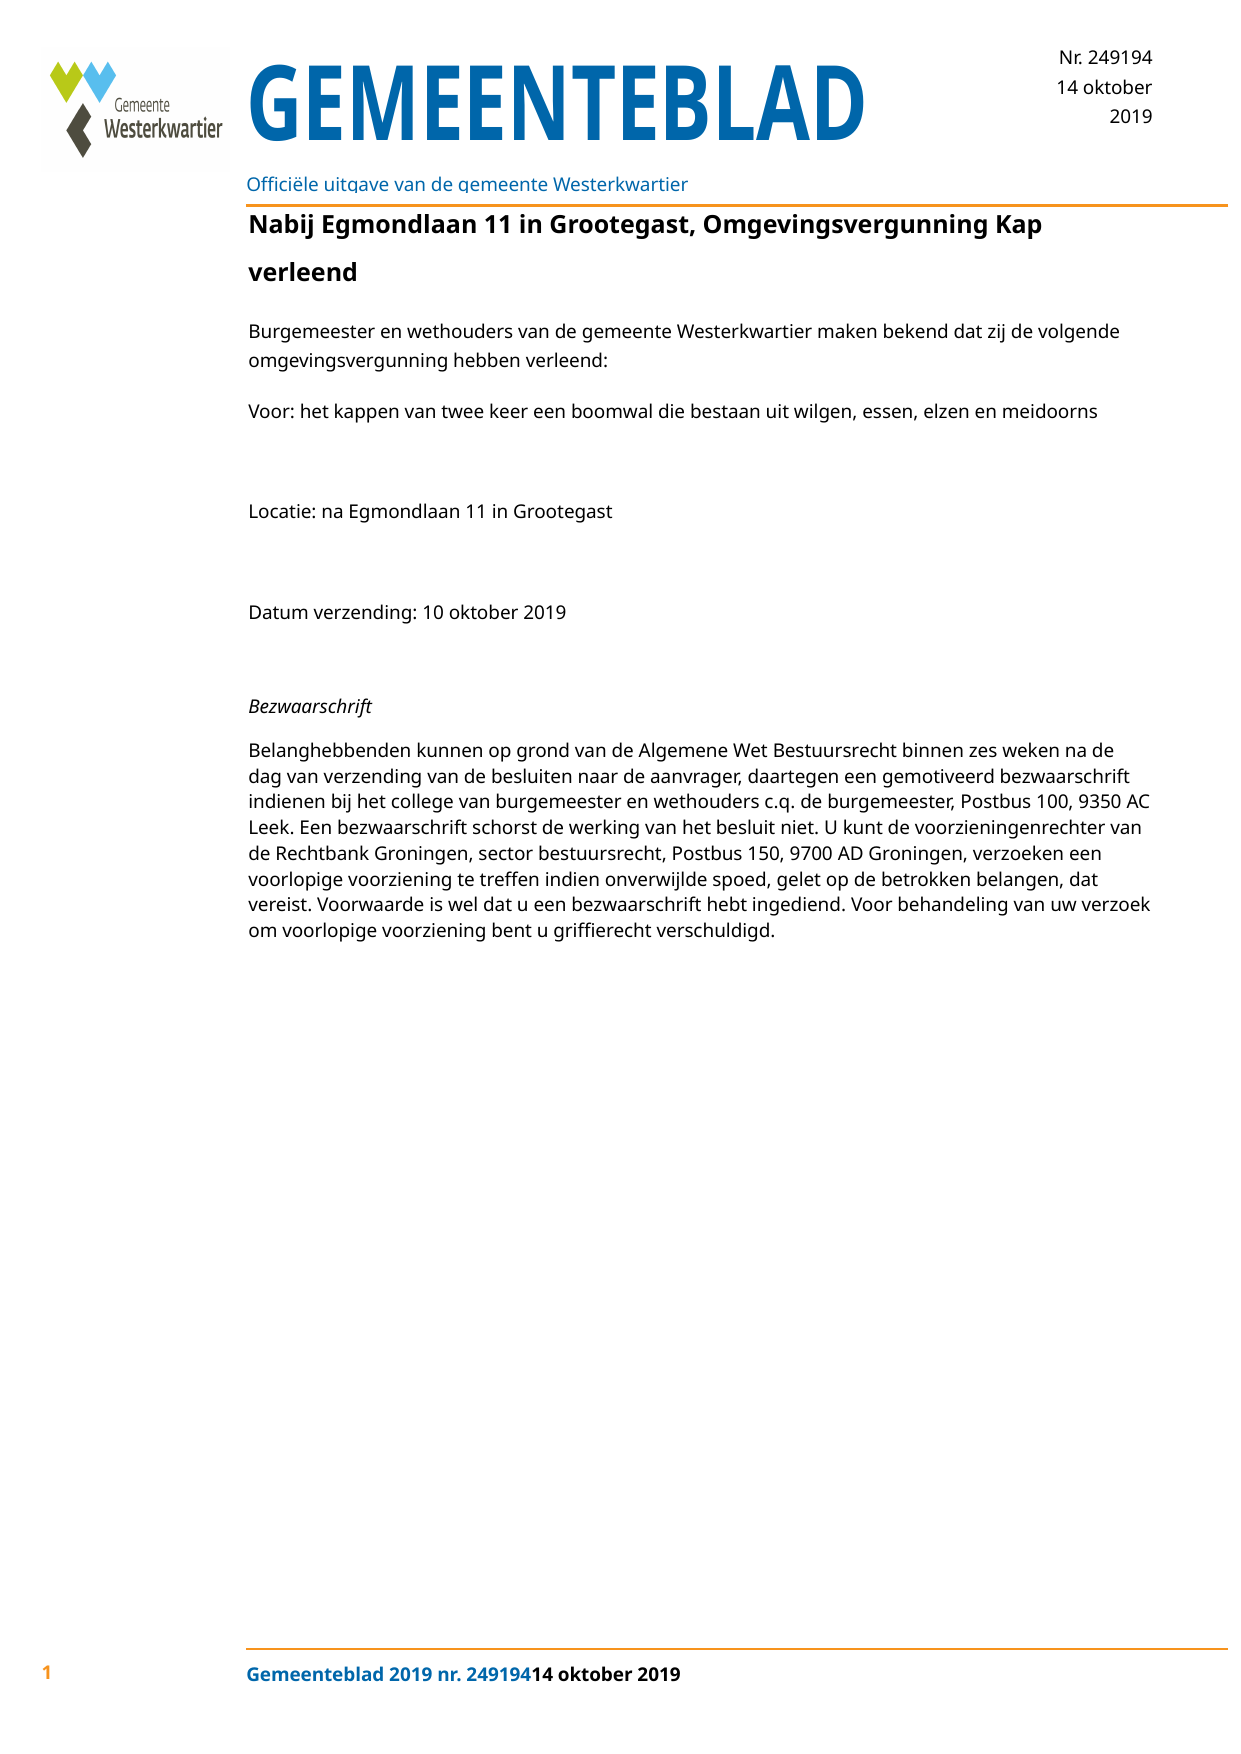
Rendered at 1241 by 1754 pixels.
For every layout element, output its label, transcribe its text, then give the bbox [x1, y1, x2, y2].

text Bezwaarschrift [248, 693, 1152, 719]
text Voor: het kappen van twee keer een boomwal die bestaan uit wilgen, essen, elzen en meidoorns [248, 398, 1152, 424]
text Datum verzending: 10 oktober 2019 [248, 599, 1152, 625]
text Burgemeester en wethouders van de gemeente Westerkwartier maken bekend dat zij de volgende omgevingsvergunning hebben verleend: [248, 318, 1152, 373]
text Nabij Egmondlaan 11 in Grootegast, Omgevingsvergunning Kap verleend [248, 207, 1152, 288]
picture [41, 47, 231, 172]
text Belanghebbenden kunnen op grond van de Algemene Wet Bestuursrecht binnen zes weken na de dag van verzending van de besluiten naar de aanvrager, daartegen een gemotiveerd bezwaarschrift indienen bij het college van burgemeester en wethouders c.q. de burgemeester, Postbus 100, 9350 AC Leek. Een bezwaarschrift schorst de werking van het besluit niet. U kunt de voorzieningenrechter van de Rechtbank Groningen, sector bestuursrecht, Postbus 150, 9700 AD Groningen, verzoeken een voorlopige voorziening te treffen indien onverwijlde spoed, gelet op de betrokken belangen, dat vereist. Voorwaarde is wel dat u een bezwaarschrift hebt ingediend. Voor behandeling van uw verzoek om voorlopige voorziening bent u griffierecht verschuldigd. [248, 737, 1152, 943]
text Locatie: na Egmondlaan 11 in Grootegast [248, 499, 1152, 524]
